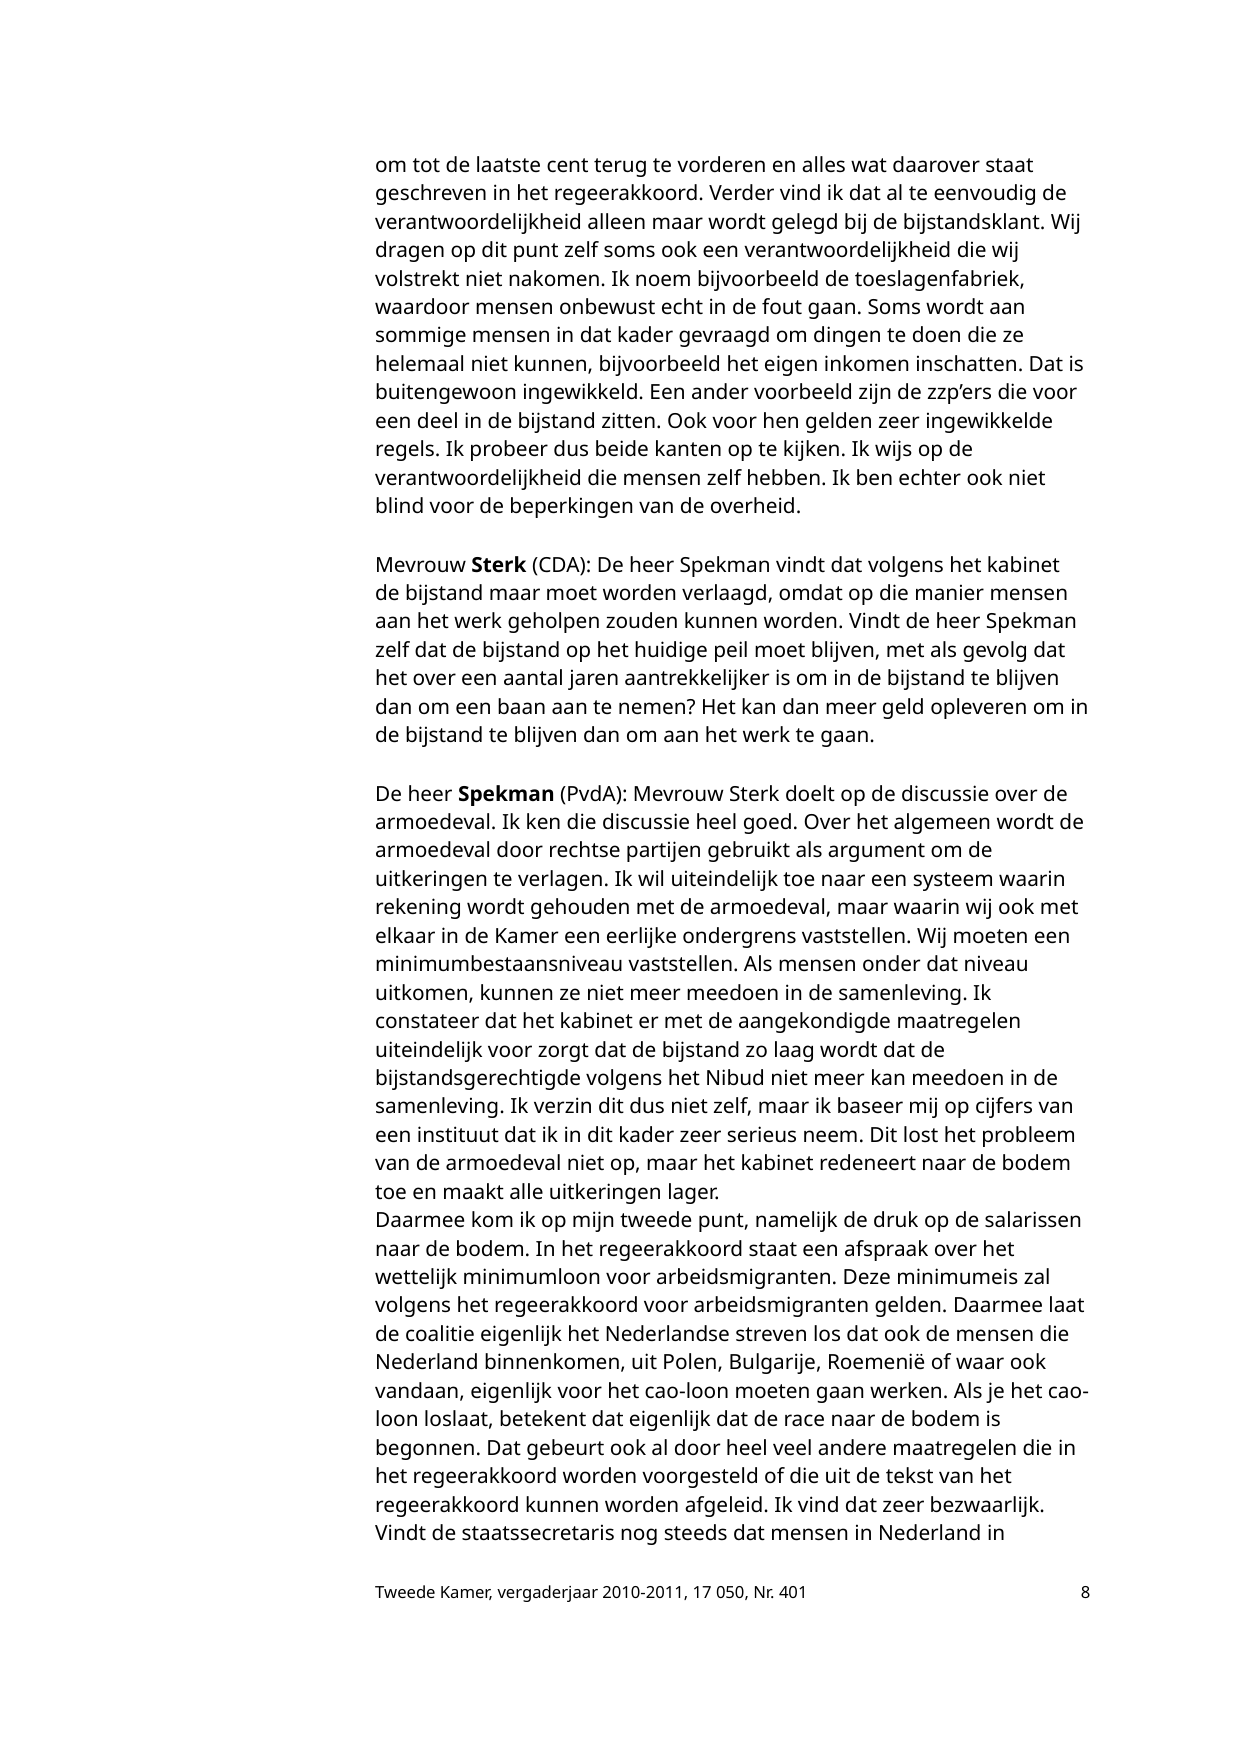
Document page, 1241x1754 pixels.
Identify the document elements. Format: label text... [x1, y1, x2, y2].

text Daarmee kom ik op mijn tweede punt, namelijk de druk op de salarissen naar de bodem. In het regeerakkoord staat een afspraak over het wettelijk minimumloon voor arbeidsmigranten. Deze minimumeis zal volgens het regeerakkoord voor arbeidsmigranten gelden. Daarmee laat de coalitie eigenlijk het Nederlandse streven los dat ook de mensen die Nederland binnenkomen, uit Polen, Bulgarije, Roemenië of waar ook vandaan, eigenlijk voor het cao-loon moeten gaan werken. Als je het cao-loon loslaat, betekent dat eigenlijk dat de race naar de bodem is begonnen. Dat gebeurt ook al door heel veel andere maatregelen die in het regeerakkoord worden voorgesteld of die uit de tekst van het regeerakkoord kunnen worden afgeleid. Ik vind dat zeer bezwaarlijk. Vindt de staatssecretaris nog steeds dat mensen in Nederland in [375, 1205, 1090, 1547]
text De heer Spekman (PvdA): Mevrouw Sterk doelt op de discussie over de armoedeval. Ik ken die discussie heel goed. Over het algemeen wordt de armoedeval door rechtse partijen gebruikt als argument om de uitkeringen te verlagen. Ik wil uiteindelijk toe naar een systeem waarin rekening wordt gehouden met de armoedeval, maar waarin wij ook met elkaar in de Kamer een eerlijke ondergrens vaststellen. Wij moeten een minimumbestaansniveau vaststellen. Als mensen onder dat niveau uitkomen, kunnen ze niet meer meedoen in de samenleving. Ik constateer dat het kabinet er met de aangekondigde maatregelen uiteindelijk voor zorgt dat de bijstand zo laag wordt dat de bijstandsgerechtigde volgens het Nibud niet meer kan meedoen in de samenleving. Ik verzin dit dus niet zelf, maar ik baseer mij op cijfers van een instituut dat ik in dit kader zeer serieus neem. Dit lost het probleem van de armoedeval niet op, maar het kabinet redeneert naar de bodem toe en maakt alle uitkeringen lager. [375, 779, 1090, 1205]
text Mevrouw Sterk (CDA): De heer Spekman vindt dat volgens het kabinet de bijstand maar moet worden verlaagd, omdat op die manier mensen aan het werk geholpen zouden kunnen worden. Vindt de heer Spekman zelf dat de bijstand op het huidige peil moet blijven, met als gevolg dat het over een aantal jaren aantrekkelijker is om in de bijstand te blijven dan om een baan aan te nemen? Het kan dan meer geld opleveren om in de bijstand te blijven dan om aan het werk te gaan. [375, 550, 1090, 749]
text om tot de laatste cent terug te vorderen en alles wat daarover staat geschreven in het regeerakkoord. Verder vind ik dat al te eenvoudig de verantwoordelijkheid alleen maar wordt gelegd bij de bijstandsklant. Wij dragen op dit punt zelf soms ook een verantwoordelijkheid die wij volstrekt niet nakomen. Ik noem bijvoorbeeld de toeslagenfabriek, waardoor mensen onbewust echt in de fout gaan. Soms wordt aan sommige mensen in dat kader gevraagd om dingen te doen die ze helemaal niet kunnen, bijvoorbeeld het eigen inkomen inschatten. Dat is buitengewoon ingewikkeld. Een ander voorbeeld zijn de zzp’ers die voor een deel in de bijstand zitten. Ook voor hen gelden zeer ingewikkelde regels. Ik probeer dus beide kanten op te kijken. Ik wijs op de verantwoordelijkheid die mensen zelf hebben. Ik ben echter ook niet blind voor de beperkingen van de overheid. [375, 150, 1090, 520]
